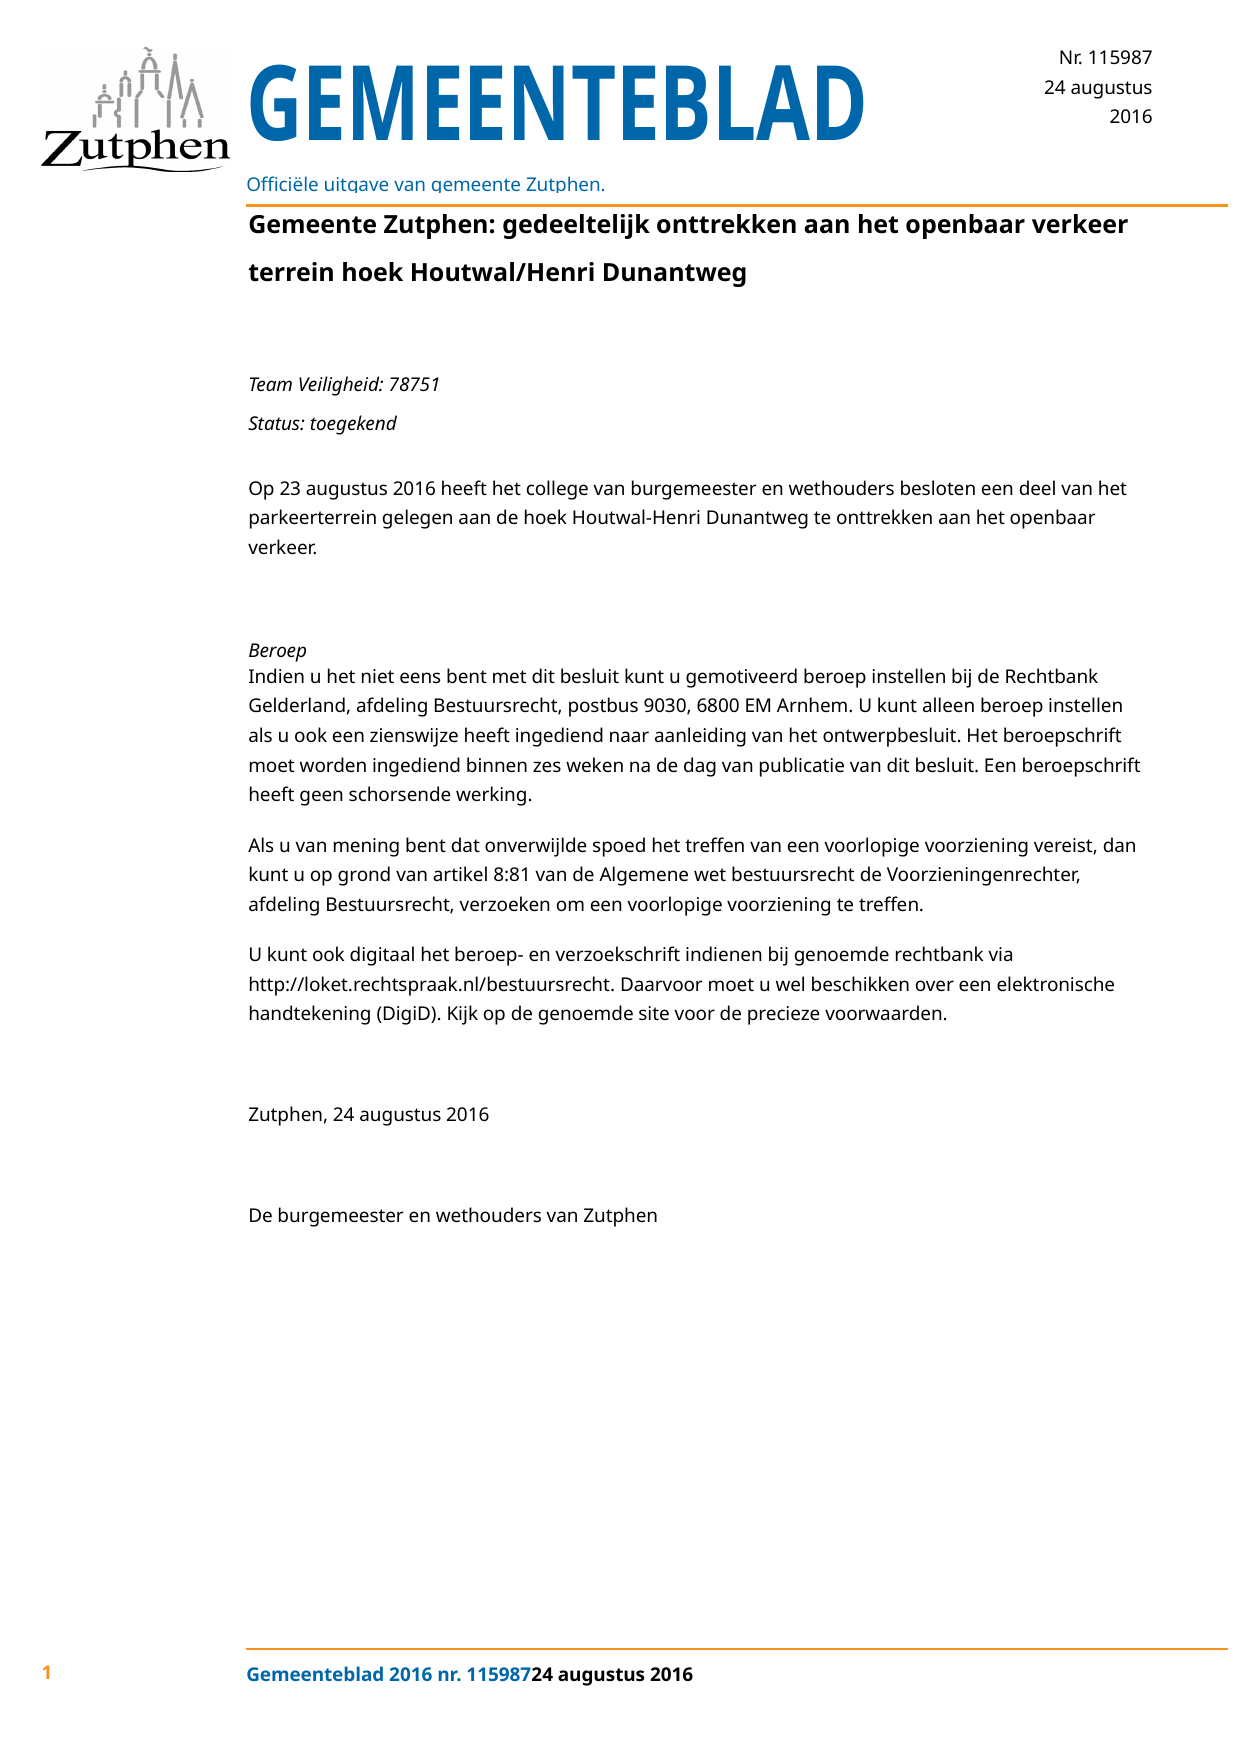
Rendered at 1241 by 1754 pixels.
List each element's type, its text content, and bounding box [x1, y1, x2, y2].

text Gemeente Zutphen: gedeeltelijk onttrekken aan het openbaar verkeer terrein hoek Houtwal/Henri Dunantweg [248, 207, 1152, 288]
text Team Veiligheid: 78751 [248, 371, 1152, 396]
text Status: toegekend [248, 410, 1152, 436]
text U kunt ook digitaal het beroep- en verzoekschrift indienen bij genoemde rechtbank via http://loket.rechtspraak.nl/bestuursrecht. Daarvoor moet u wel beschikken over een elektronische handtekening (DigiD). Kijk op de genoemde site voor de precieze voorwaarden. [248, 941, 1152, 1026]
text Beroep [248, 637, 1152, 663]
text Indien u het niet eens bent met dit besluit kunt u gemotiveerd beroep instellen bij de Rechtbank Gelderland, afdeling Bestuursrecht, postbus 9030, 6800 EM Arnhem. U kunt alleen beroep instellen als u ook een zienswijze heeft ingediend naar aanleiding van het ontwerpbesluit. Het beroepschrift moet worden ingediend binnen zes weken na de dag van publicatie van dit besluit. Een beroepschrift heeft geen schorsende werking. [248, 663, 1152, 807]
text Als u van mening bent dat onverwijlde spoed het treffen van een voorlopige voorziening vereist, dan kunt u op grond van artikel 8:81 van de Algemene wet bestuursrecht de Voorzieningenrechter, afdeling Bestuursrecht, verzoeken om een voorlopige voorziening te treffen. [248, 832, 1152, 917]
text Op 23 augustus 2016 heeft het college van burgemeester en wethouders besloten een deel van het parkeerterrein gelegen aan de hoek Houtwal-Henri Dunantweg te onttrekken aan het openbaar verkeer. [248, 475, 1152, 560]
text De burgemeester en wethouders van Zutphen [248, 1202, 1152, 1228]
text Zutphen, 24 augustus 2016 [248, 1101, 1152, 1127]
picture [41, 47, 231, 172]
